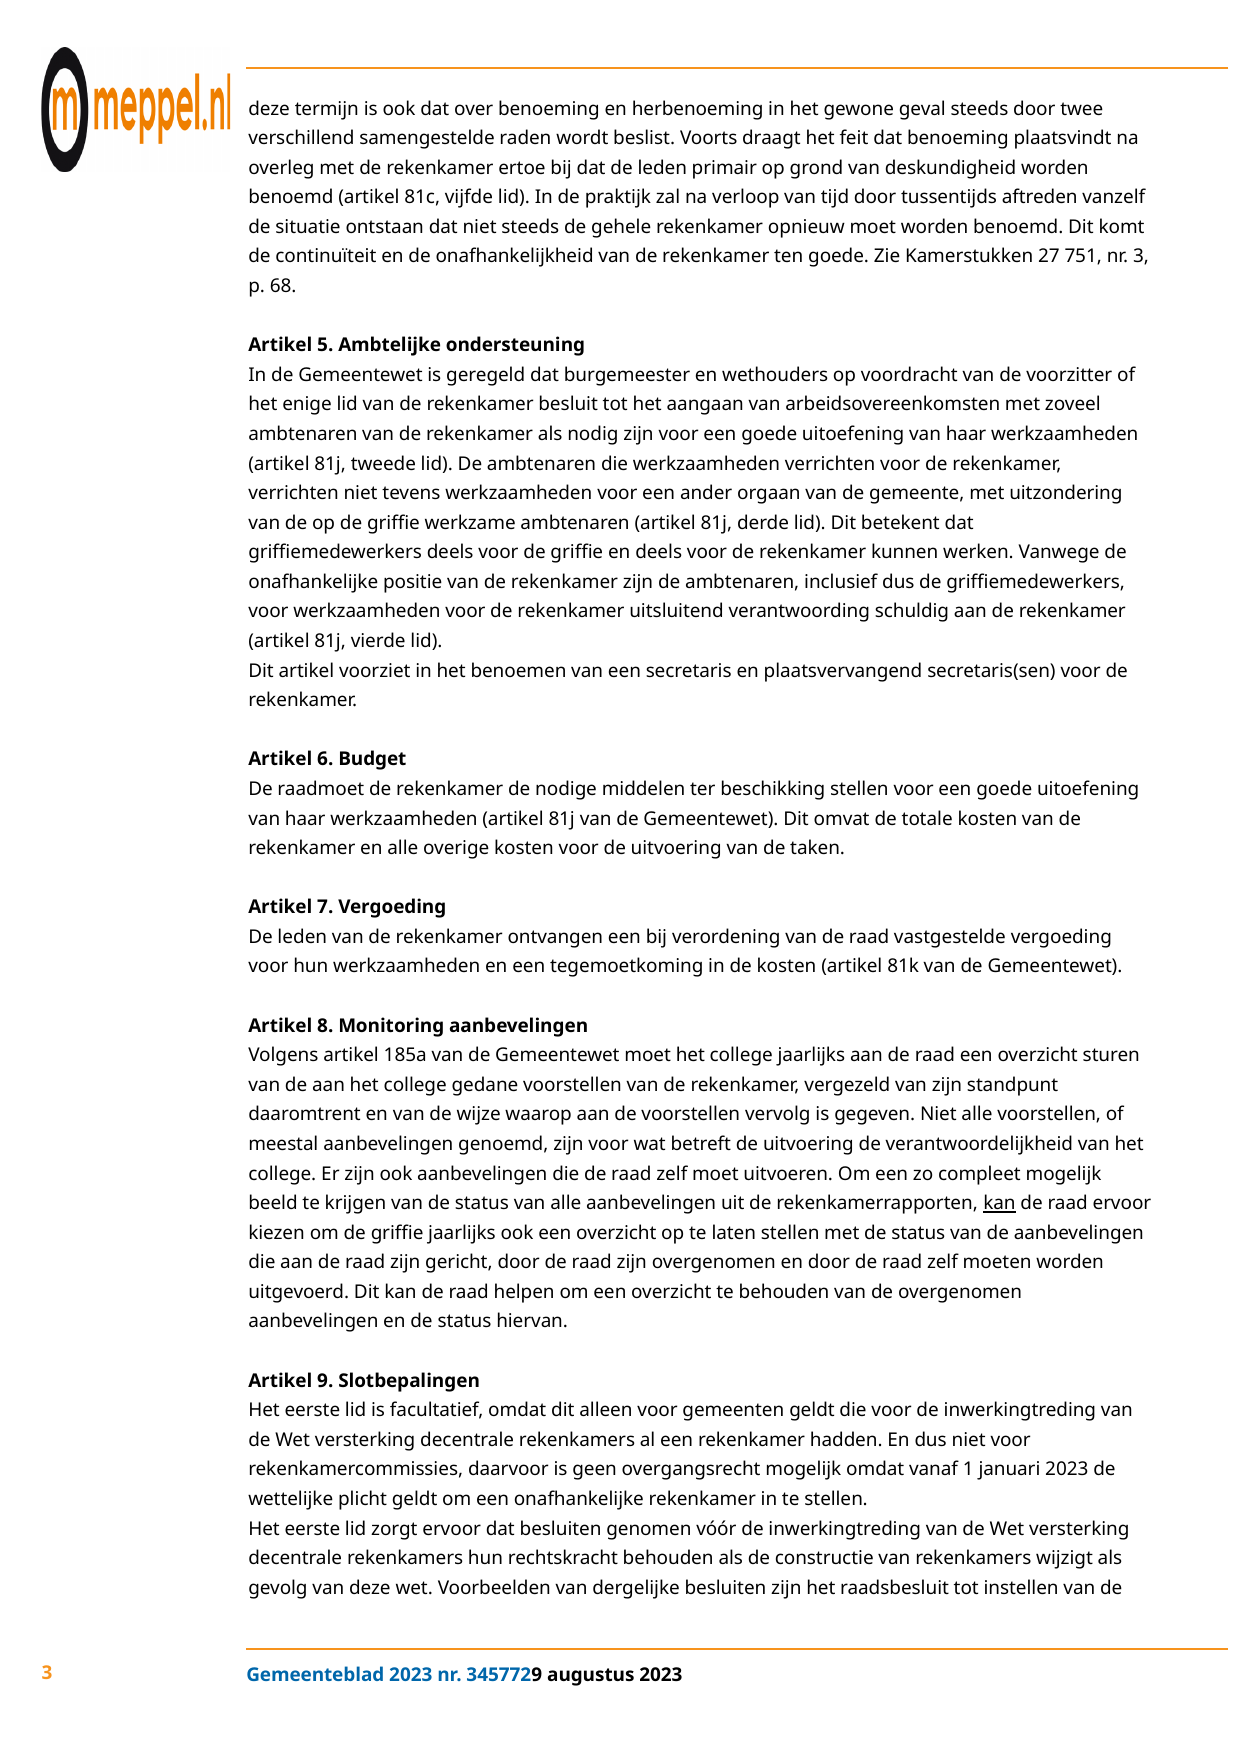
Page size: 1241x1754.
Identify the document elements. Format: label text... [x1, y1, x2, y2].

text Het eerste lid zorgt ervoor dat besluiten genomen vóór de inwerkingtreding van de Wet versterking decentrale rekenkamers hun rechtskracht behouden als de constructie van rekenkamers wijzigt als gevolg van deze wet. Voorbeelden van dergelijke besluiten zijn het raadsbesluit tot instellen van de [248, 1515, 1152, 1600]
picture [41, 47, 231, 172]
text De raadmoet de rekenkamer de nodige middelen ter beschikking stellen voor een goede uitoefening van haar werkzaamheden (artikel 81j van de Gemeentewet). Dit omvat de totale kosten van de rekenkamer en alle overige kosten voor de uitvoering van de taken. [248, 775, 1152, 860]
text deze termijn is ook dat over benoeming en herbenoeming in het gewone geval steeds door twee verschillend samengestelde raden wordt beslist. Voorts draagt het feit dat benoeming plaatsvindt na overleg met de rekenkamer ertoe bij dat de leden primair op grond van deskundigheid worden benoemd (artikel 81c, vijfde lid). In de praktijk zal na verloop van tijd door tussentijds aftreden vanzelf de situatie ontstaan dat niet steeds de gehele rekenkamer opnieuw moet worden benoemd. Dit komt de continuïteit en de onafhankelijkheid van de rekenkamer ten goede. Zie Kamerstukken 27 751, nr. 3, p. 68. [248, 95, 1152, 298]
text Artikel 8. Monitoring aanbevelingen [248, 1012, 1152, 1038]
text Volgens artikel 185a van de Gemeentewet moet het college jaarlijks aan de raad een overzicht sturen van de aan het college gedane voorstellen van de rekenkamer, vergezeld van zijn standpunt daaromtrent en van de wijze waarop aan de voorstellen vervolg is gegeven. Niet alle voorstellen, of meestal aanbevelingen genoemd, zijn voor wat betreft de uitvoering de verantwoordelijkheid van het college. Er zijn ook aanbevelingen die de raad zelf moet uitvoeren. Om een zo compleet mogelijk beeld te krijgen van de status van alle aanbevelingen uit de rekenkamerrapporten, kan de raad ervoor kiezen om de griffie jaarlijks ook een overzicht op te laten stellen met de status van de aanbevelingen die aan de raad zijn gericht, door de raad zijn overgenomen en door de raad zelf moeten worden uitgevoerd. Dit kan de raad helpen om een overzicht te behouden van de overgenomen aanbevelingen en de status hiervan. [248, 1041, 1152, 1333]
text Artikel 7. Vergoeding [248, 893, 1152, 919]
text De leden van de rekenkamer ontvangen een bij verordening van de raad vastgestelde vergoeding voor hun werkzaamheden en een tegemoetkoming in de kosten (artikel 81k van de Gemeentewet). [248, 923, 1152, 978]
text Artikel 6. Budget [248, 746, 1152, 771]
text Artikel 5. Ambtelijke ondersteuning [248, 331, 1152, 357]
text Het eerste lid is facultatief, omdat dit alleen voor gemeenten geldt die voor de inwerkingtreding van de Wet versterking decentrale rekenkamers al een rekenkamer hadden. En dus niet voor rekenkamercommissies, daarvoor is geen overgangsrecht mogelijk omdat vanaf 1 januari 2023 de wettelijke plicht geldt om een onafhankelijke rekenkamer in te stellen. [248, 1396, 1152, 1511]
text In de Gemeentewet is geregeld dat burgemeester en wethouders op voordracht van de voorzitter of het enige lid van de rekenkamer besluit tot het aangaan van arbeidsovereenkomsten met zoveel ambtenaren van de rekenkamer als nodig zijn voor een goede uitoefening van haar werkzaamheden (artikel 81j, tweede lid). De ambtenaren die werkzaamheden verrichten voor de rekenkamer, verrichten niet tevens werkzaamheden voor een ander orgaan van de gemeente, met uitzondering van de op de griffie werkzame ambtenaren (artikel 81j, derde lid). Dit betekent dat griffiemedewerkers deels voor de griffie en deels voor de rekenkamer kunnen werken. Vanwege de onafhankelijke positie van de rekenkamer zijn de ambtenaren, inclusief dus de griffiemedewerkers, voor werkzaamheden voor de rekenkamer uitsluitend verantwoording schuldig aan de rekenkamer (artikel 81j, vierde lid). [248, 361, 1152, 653]
text Artikel 9. Slotbepalingen [248, 1367, 1152, 1393]
text Dit artikel voorziet in het benoemen van een secretaris en plaatsvervangend secretaris(sen) voor de rekenkamer. [248, 657, 1152, 712]
